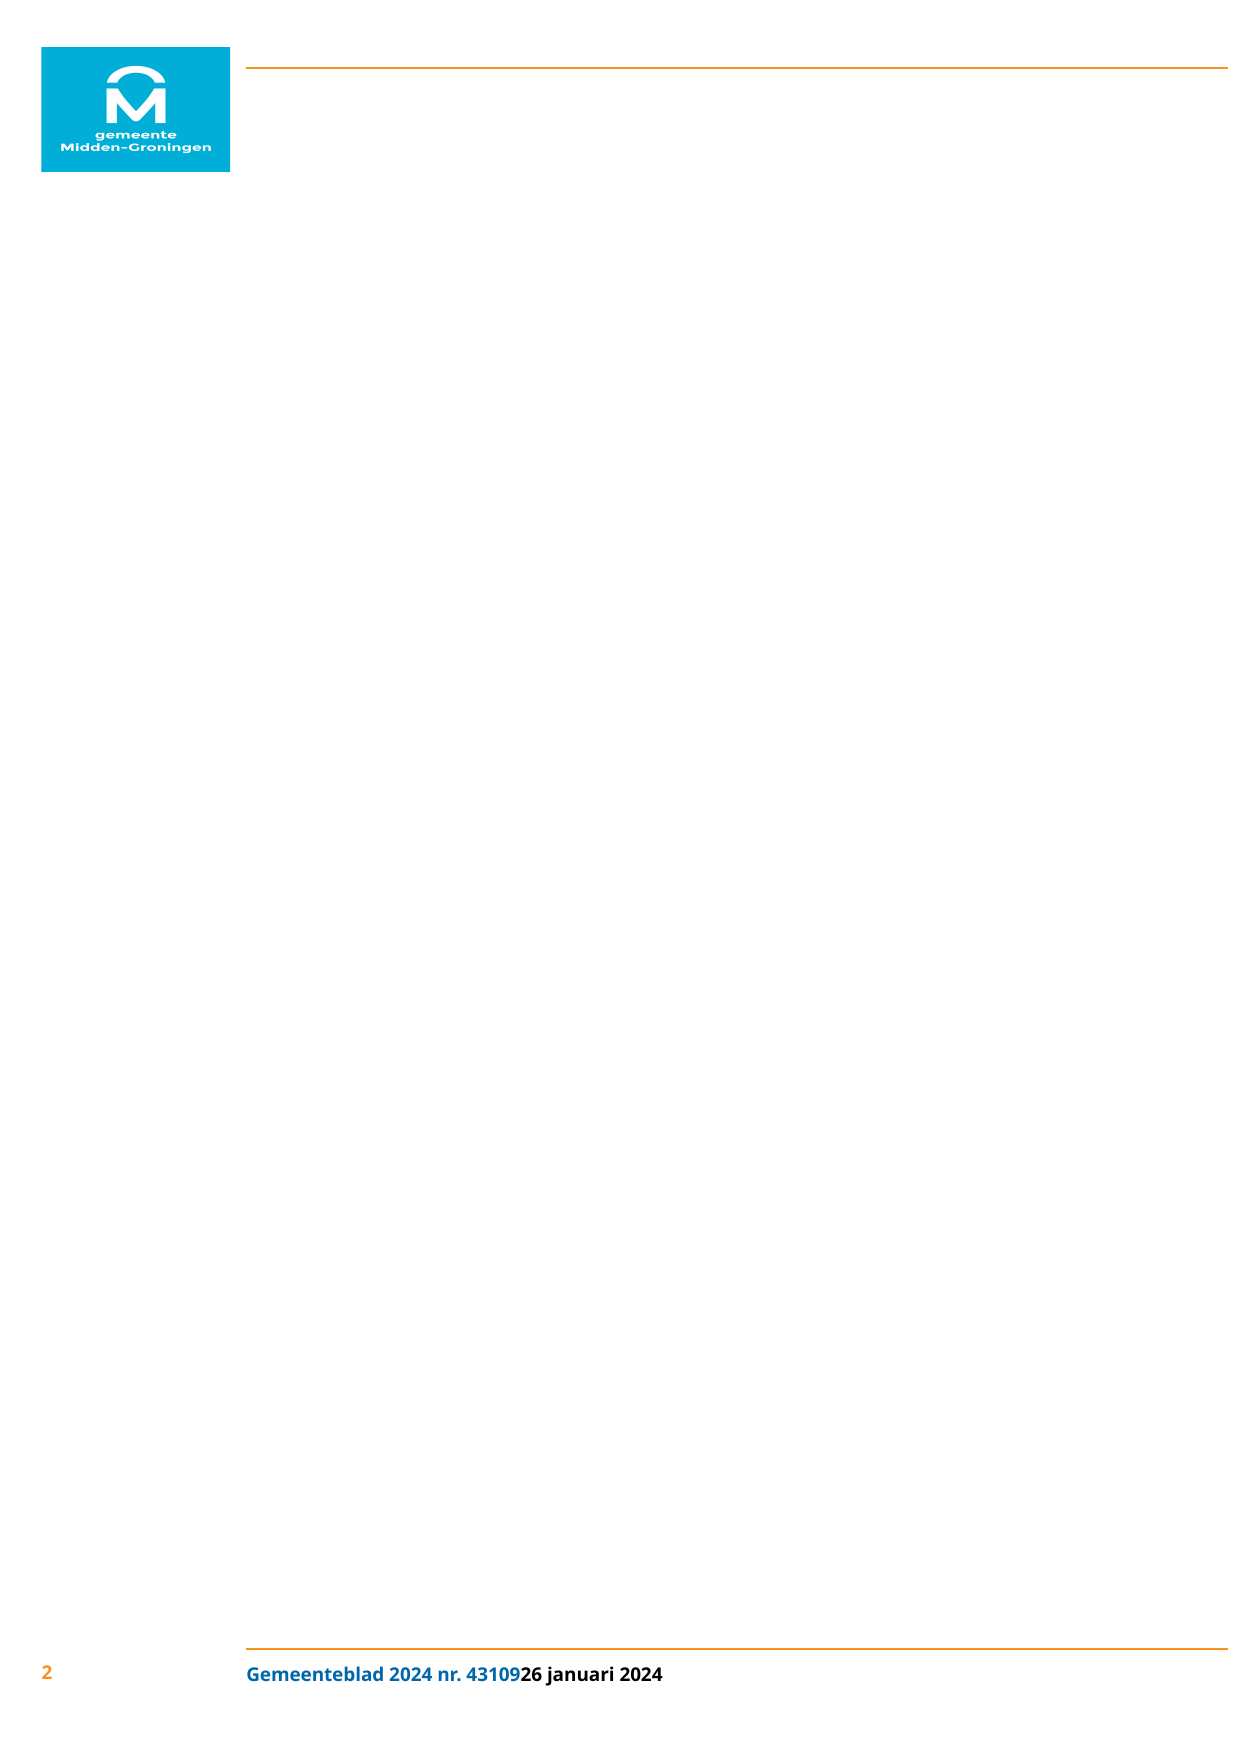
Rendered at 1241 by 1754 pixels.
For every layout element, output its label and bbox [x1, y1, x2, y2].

picture [184, 146, 190, 153]
picture [108, 66, 164, 82]
picture [107, 89, 165, 122]
